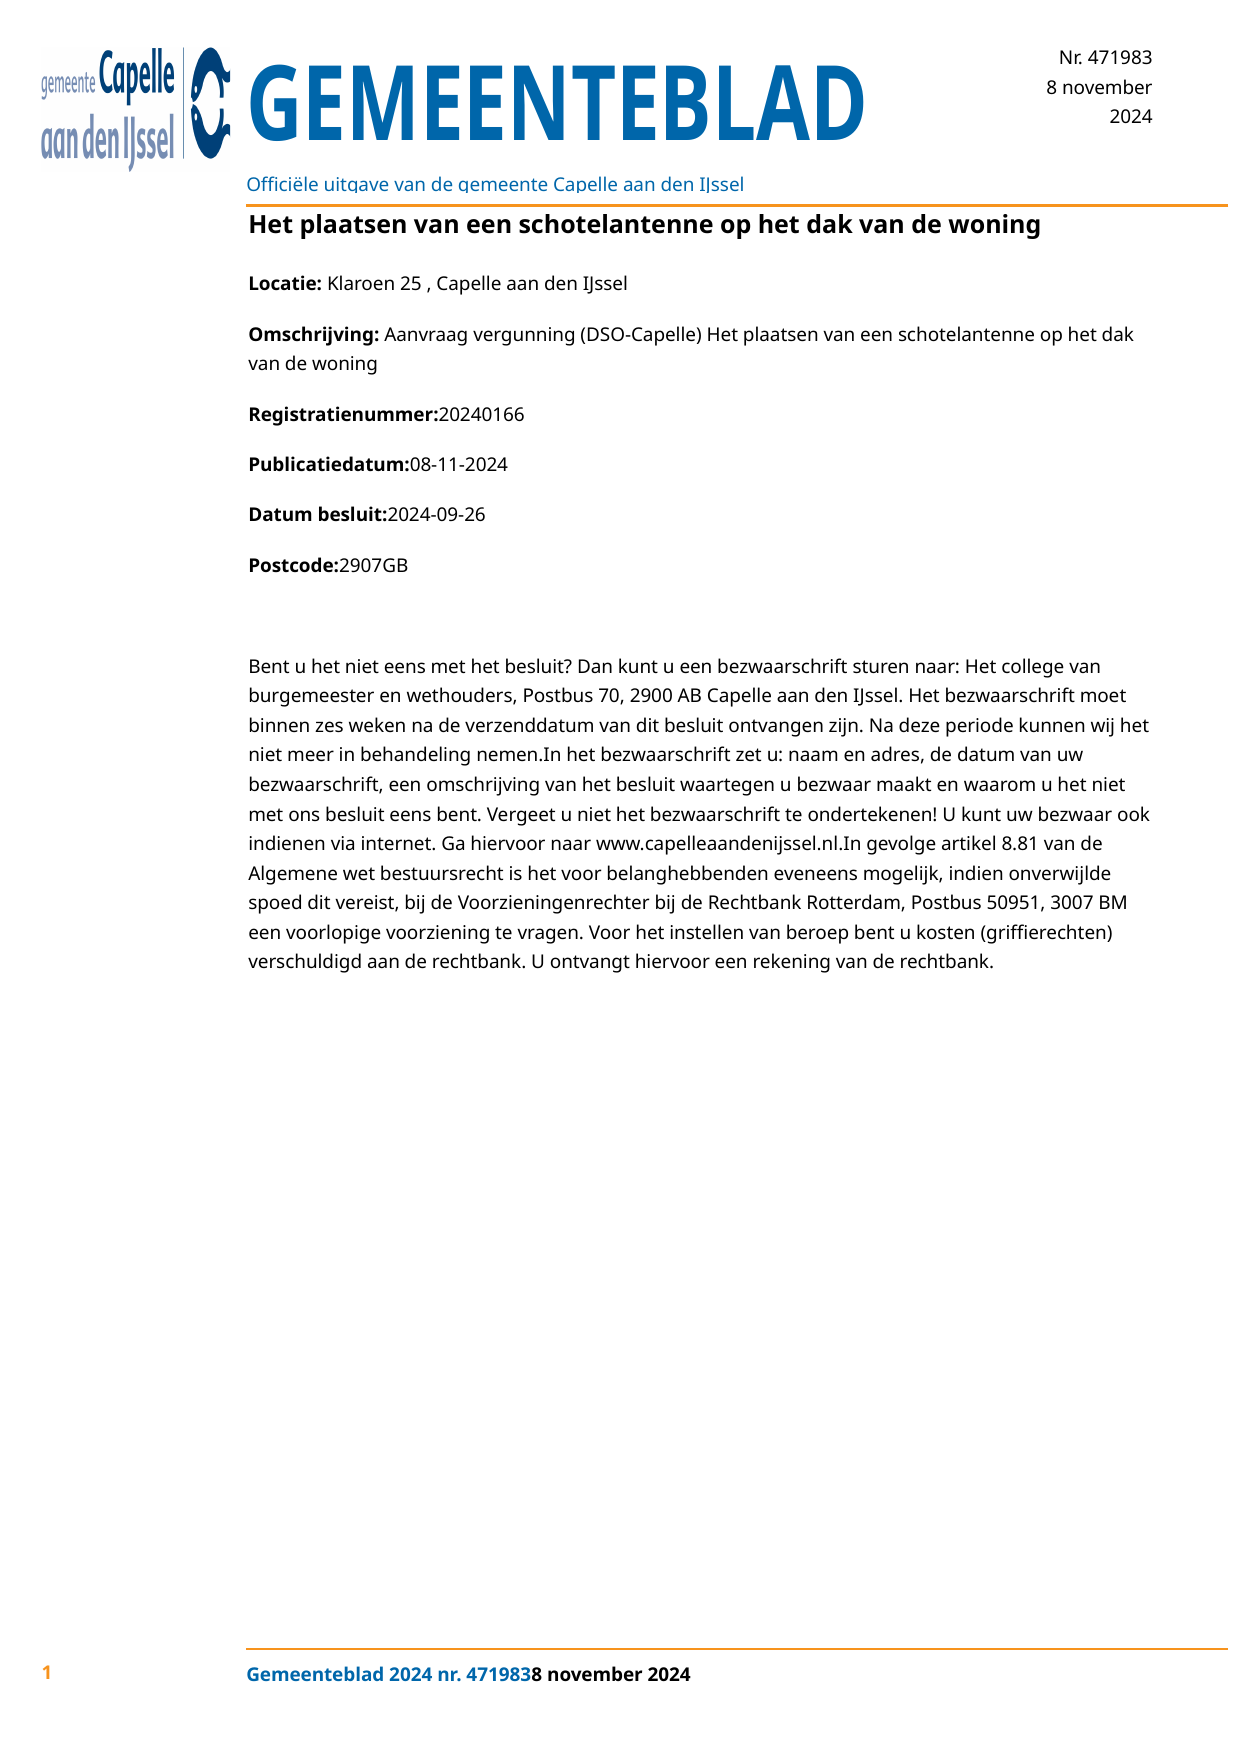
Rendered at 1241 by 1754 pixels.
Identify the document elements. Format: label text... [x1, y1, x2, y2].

text Datum besluit:2024-09-26 [248, 502, 1152, 527]
picture [41, 47, 231, 172]
text Postcode:2907GB [248, 552, 1152, 578]
text Omschrijving: Aanvraag vergunning (DSO-Capelle) Het plaatsen van een schotelantenne op het dak van de woning [248, 321, 1152, 376]
text Publicatiedatum:08-11-2024 [248, 451, 1152, 477]
text Registratienummer:20240166 [248, 401, 1152, 426]
text Het plaatsen van een schotelantenne op het dak van de woning [248, 207, 1152, 241]
text Bent u het niet eens met het besluit? Dan kunt u een bezwaarschrift sturen naar: Het college van burgemeester en wethouders, Postbus 70, 2900 AB Capelle aan den IJssel. Het bezwaarschrift moet binnen zes weken na de verzenddatum van dit besluit ontvangen zijn. Na deze periode kunnen wij het niet meer in behandeling nemen.In het bezwaarschrift zet u: naam en adres, de datum van uw bezwaarschrift, een omschrijving van het besluit waartegen u bezwaar maakt en waarom u het niet met ons besluit eens bent. Vergeet u niet het bezwaarschrift te ondertekenen! U kunt uw bezwaar ook indienen via internet. Ga hiervoor naar www.capelleaandenijssel.nl.In gevolge artikel 8.81 van de Algemene wet bestuursrecht is het voor belanghebbenden eveneens mogelijk, indien onverwijlde spoed dit vereist, bij de Voorzieningenrechter bij de Rechtbank Rotterdam, Postbus 50951, 3007 BM een voorlopige voorziening te vragen. Voor het instellen van beroep bent u kosten (griffierechten) verschuldigd aan de rechtbank. U ontvangt hiervoor een rekening van de rechtbank. [248, 653, 1152, 974]
text Locatie: Klaroen 25 , Capelle aan den IJssel [248, 270, 1152, 296]
